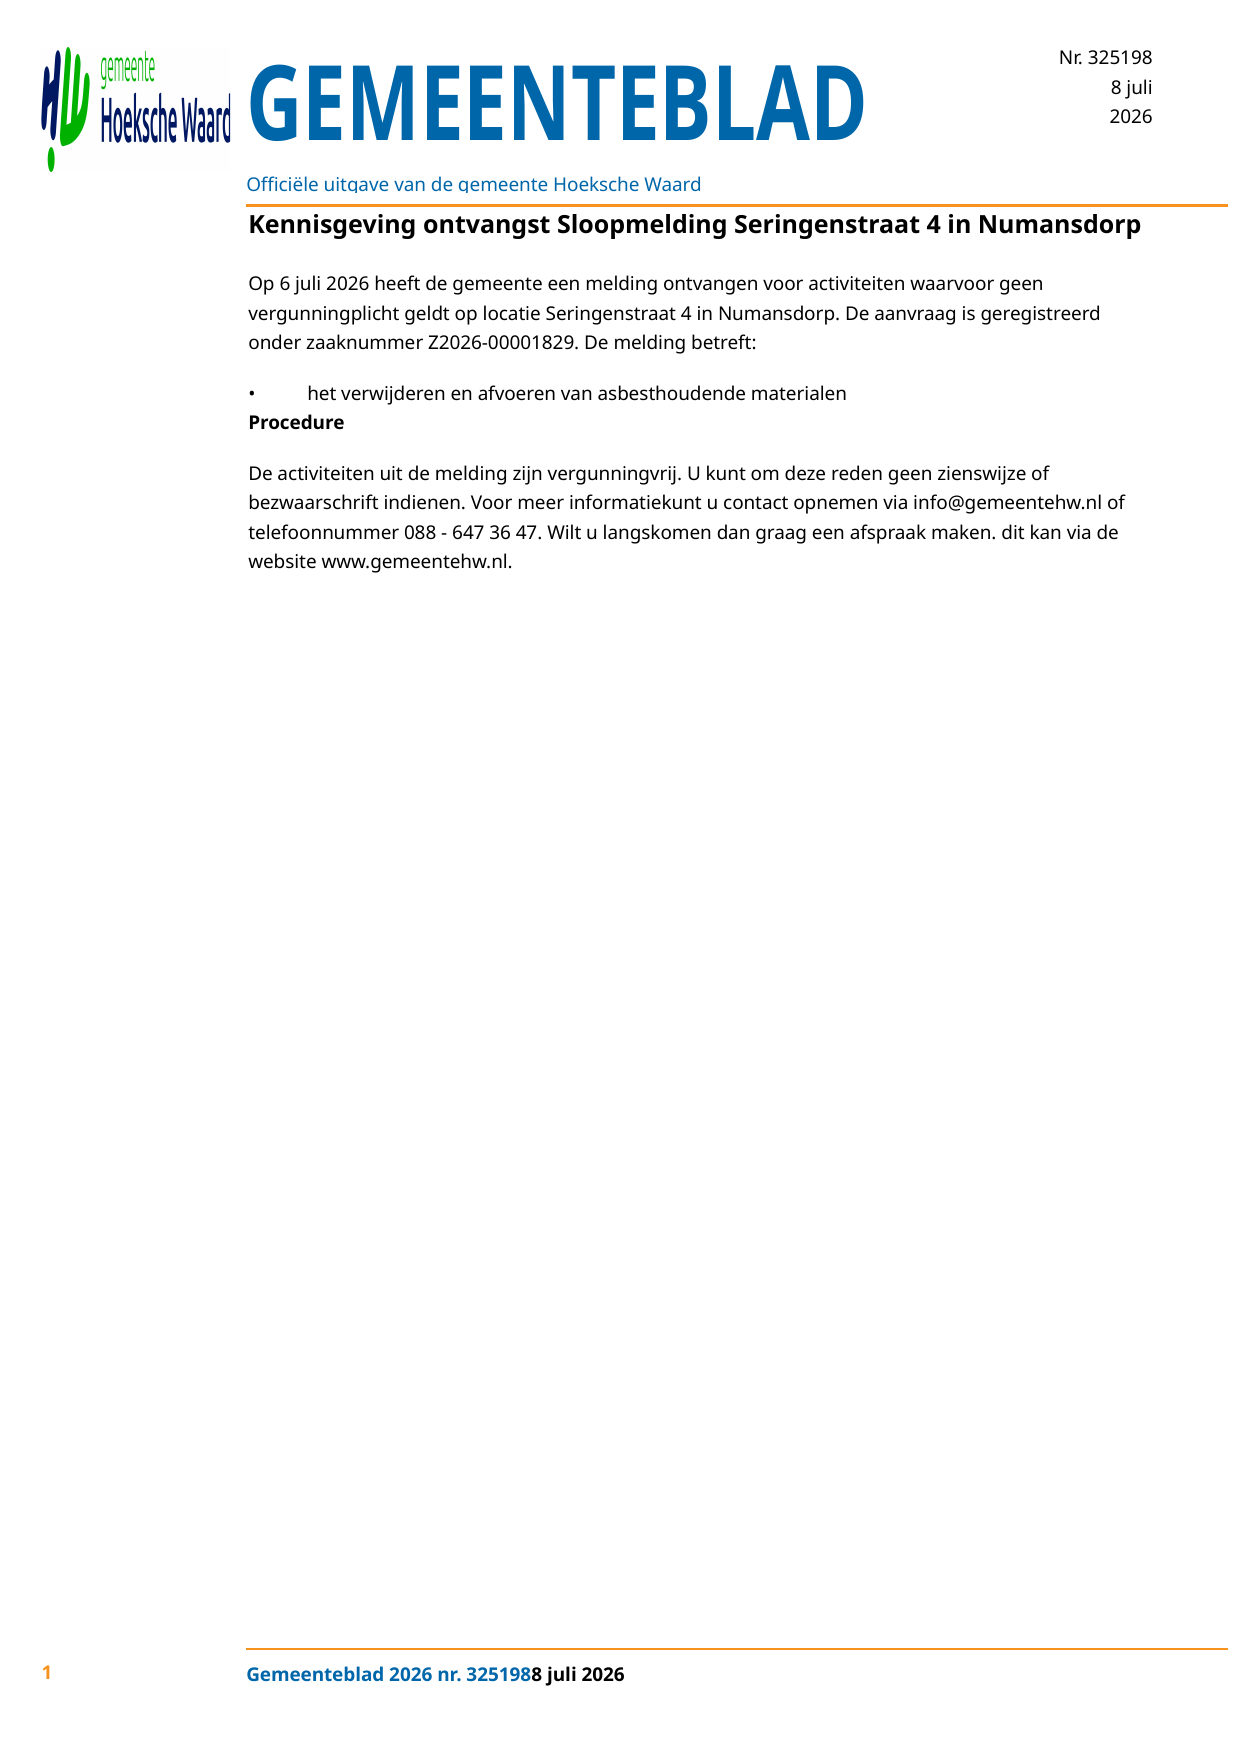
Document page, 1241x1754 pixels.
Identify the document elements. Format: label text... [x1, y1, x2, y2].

list het verwijderen en afvoeren van asbesthoudende materialen [248, 380, 1152, 406]
text Procedure [248, 409, 1152, 435]
text Op 6 juli 2026 heeft de gemeente een melding ontvangen voor activiteiten waarvoor geen vergunningplicht geldt op locatie Seringenstraat 4 in Numansdorp. De aanvraag is geregistreerd onder zaaknummer Z2026-00001829. De melding betreft: [248, 270, 1152, 355]
text De activiteiten uit de melding zijn vergunningvrij. U kunt om deze reden geen zienswijze of bezwaarschrift indienen. Voor meer informatiekunt u contact opnemen via info@gemeentehw.nl of telefoonnummer 088 - 647 36 47. Wilt u langskomen dan graag een afspraak maken. dit kan via de website www.gemeentehw.nl. [248, 460, 1152, 574]
picture [41, 47, 231, 172]
text Kennisgeving ontvangst Sloopmelding Seringenstraat 4 in Numansdorp [248, 207, 1152, 241]
